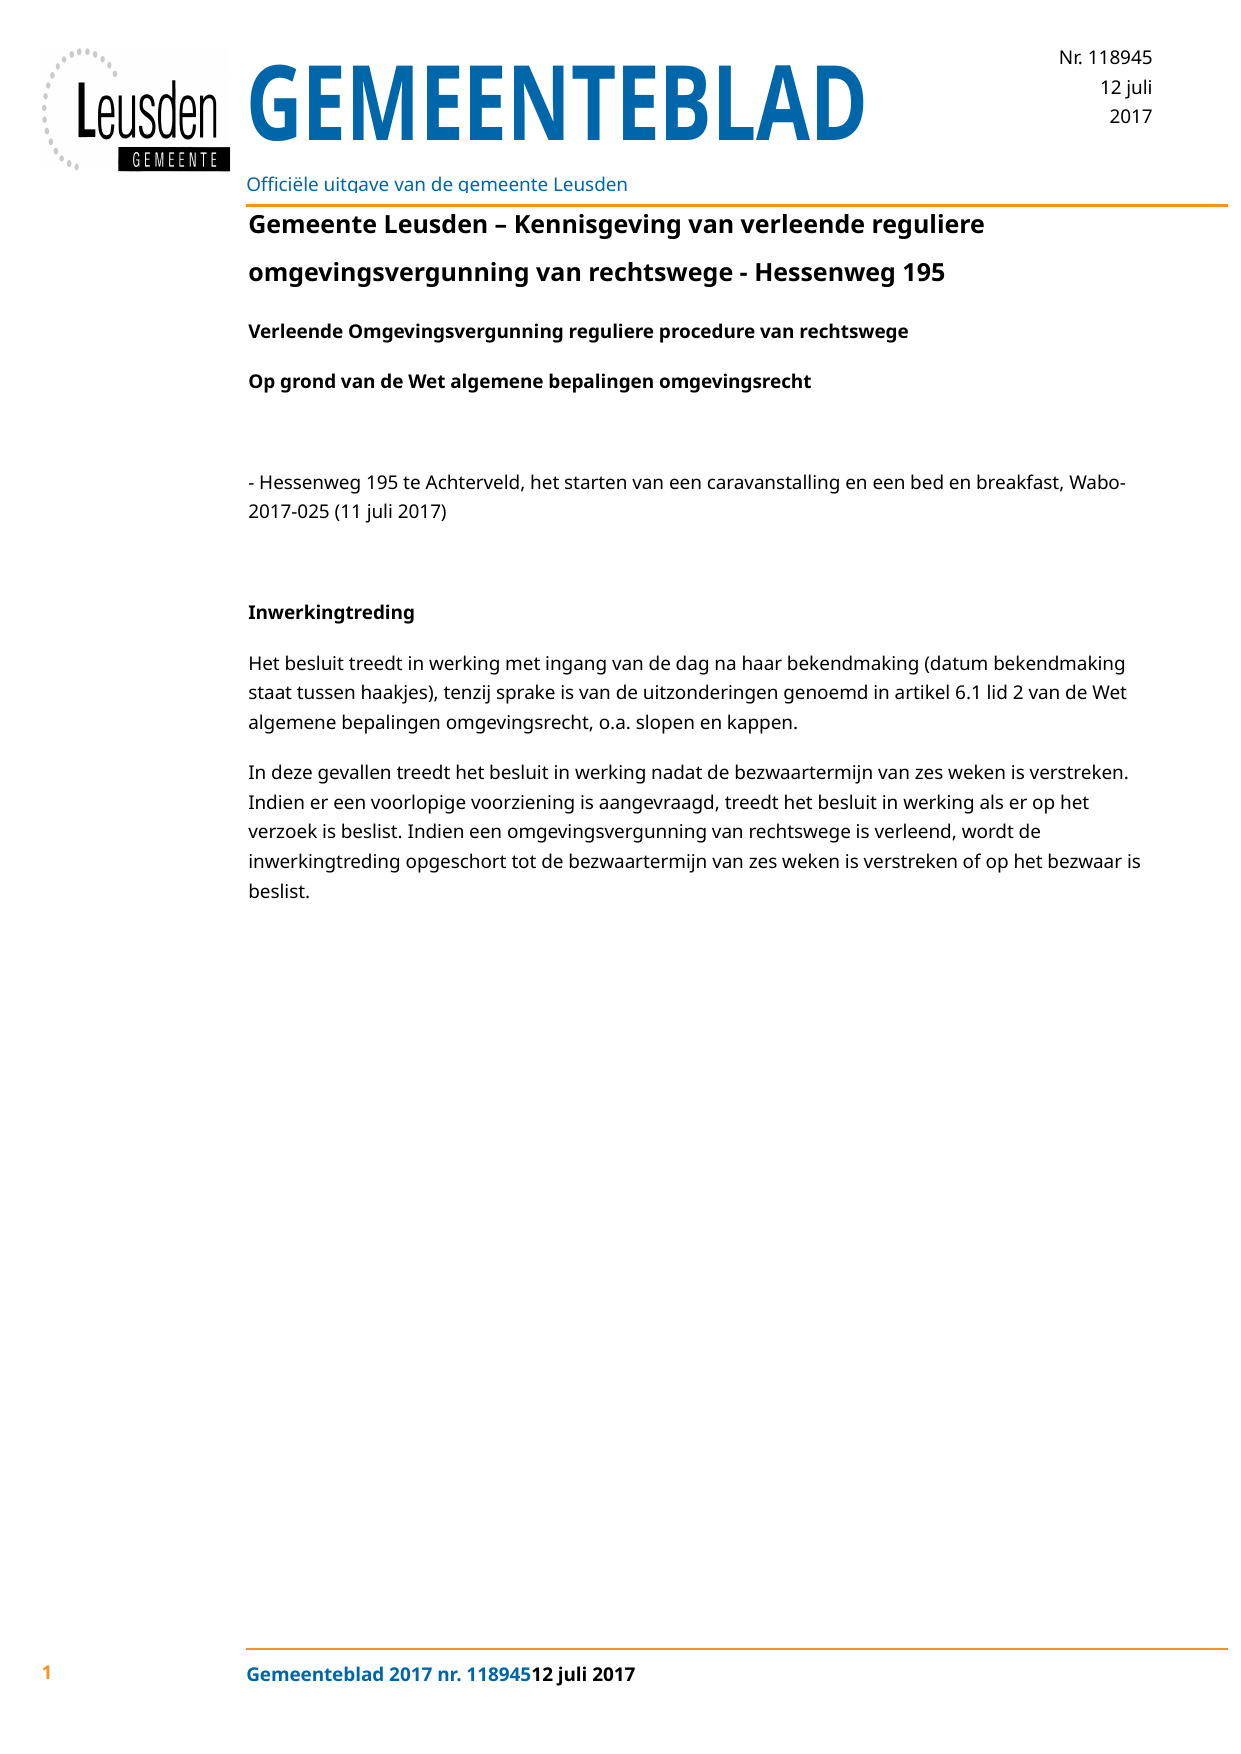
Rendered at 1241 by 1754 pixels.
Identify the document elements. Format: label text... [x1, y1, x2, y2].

text - Hessenweg 195 te Achterveld, het starten van een caravanstalling en een bed en breakfast, Wabo-2017-025 (11 juli 2017) [248, 469, 1152, 524]
text Inwerkingtreding [248, 599, 1152, 625]
text Gemeente Leusden – Kennisgeving van verleende reguliere omgevingsvergunning van rechtswege - Hessenweg 195 [248, 207, 1152, 288]
text Op grond van de Wet algemene bepalingen omgevingsrecht [248, 368, 1152, 394]
text In deze gevallen treedt het besluit in werking nadat de bezwaartermijn van zes weken is verstreken. Indien er een voorlopige voorziening is aangevraagd, treedt het besluit in werking als er op het verzoek is beslist. Indien een omgevingsvergunning van rechtswege is verleend, wordt de inwerkingtreding opgeschort tot de bezwaartermijn van zes weken is verstreken of op het bezwaar is beslist. [248, 759, 1152, 904]
text Het besluit treedt in werking met ingang van de dag na haar bekendmaking (datum bekendmaking staat tussen haakjes), tenzij sprake is van de uitzonderingen genoemd in artikel 6.1 lid 2 van de Wet algemene bepalingen omgevingsrecht, o.a. slopen en kappen. [248, 650, 1152, 735]
text Verleende Omgevingsvergunning reguliere procedure van rechtswege [248, 318, 1152, 344]
picture [41, 47, 231, 172]
